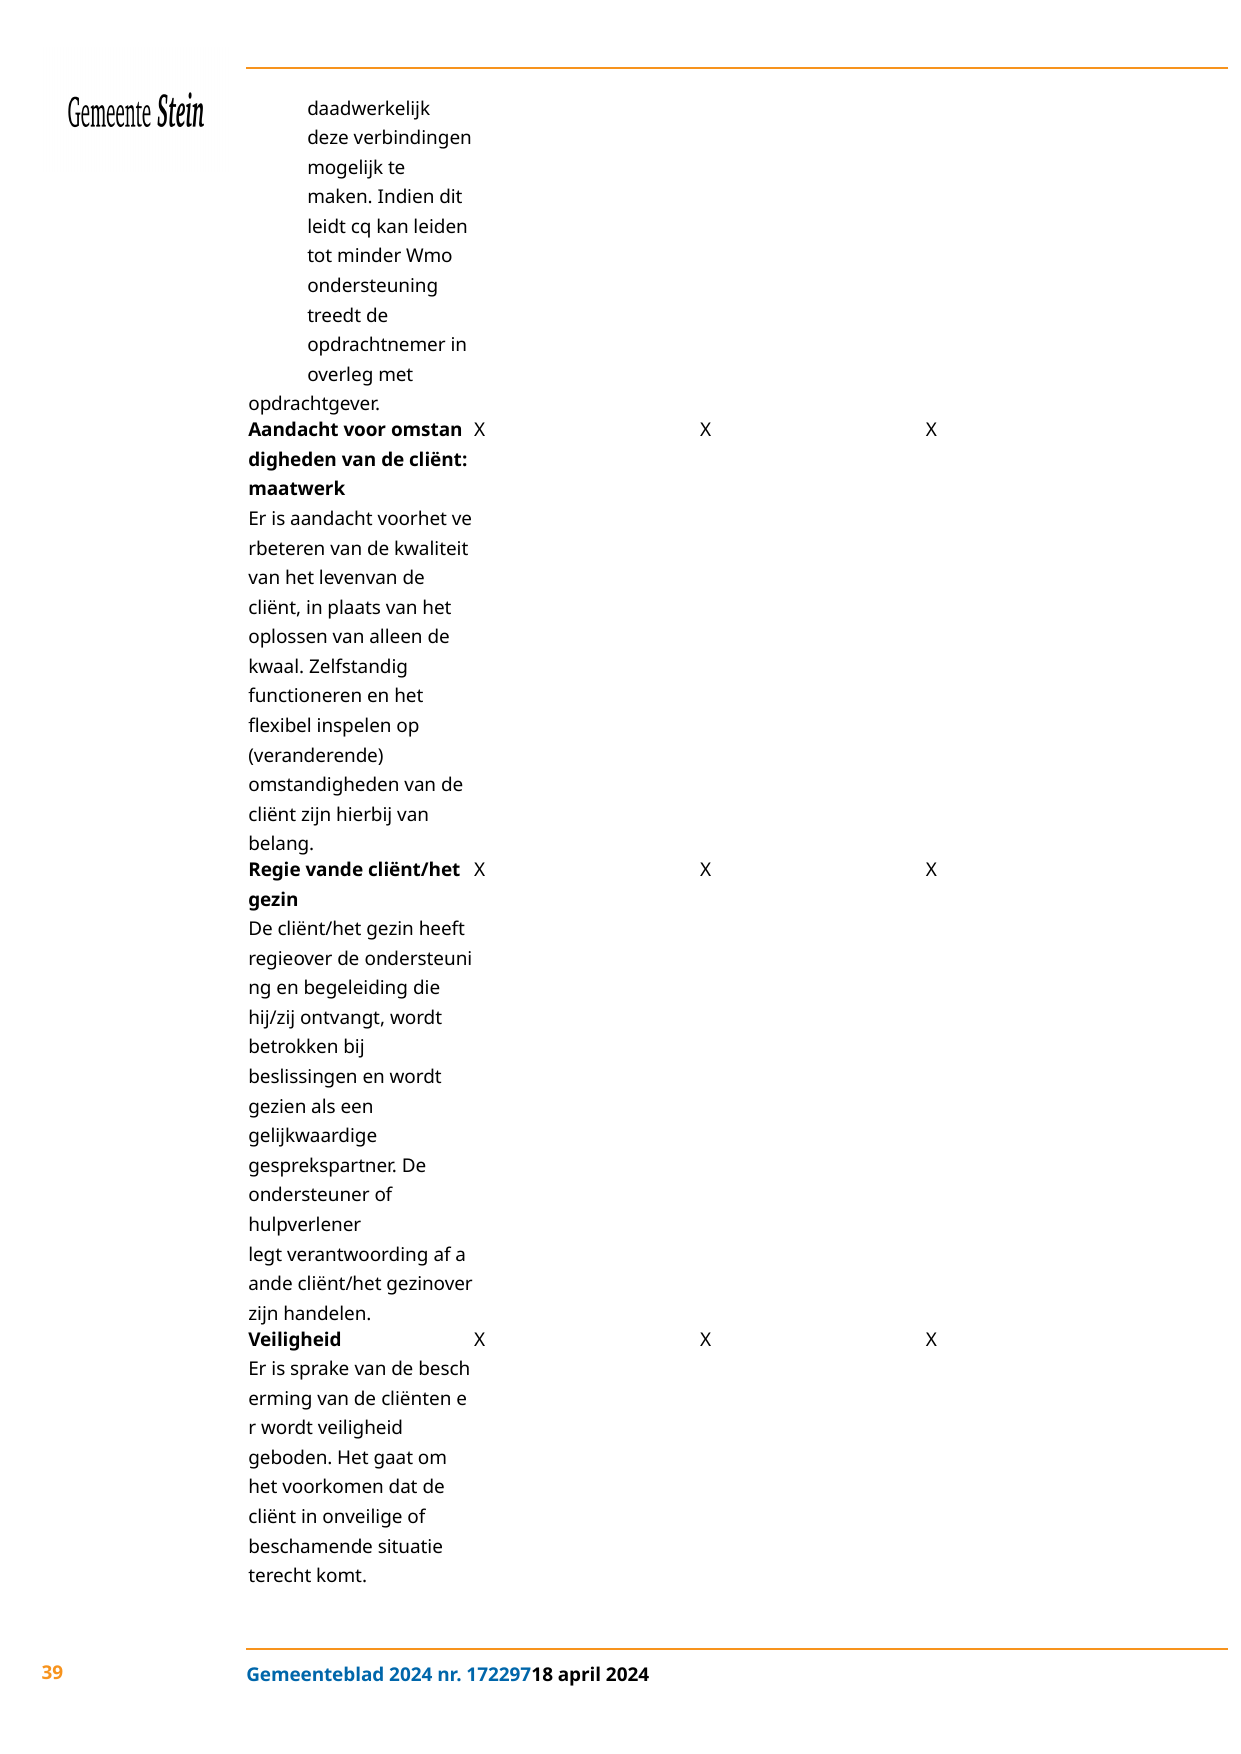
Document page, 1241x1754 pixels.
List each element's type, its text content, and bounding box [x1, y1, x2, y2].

table_cell [700, 95, 926, 416]
table_cell X [700, 1326, 926, 1588]
table_cell X [474, 1326, 700, 1588]
table_cell Regie vande cliënt/het gezin De cliënt/het gezin heeft regieover de ondersteuning en begeleiding die hij/zij ontvangt, wordt betrokken bij beslissingen en wordt gezien als een gelijkwaardige gesprekspartner. De ondersteuner of hulpverlener legt verantwoording af aande cliënt/het gezinover zijn handelen. [248, 856, 474, 1326]
table_cell X [700, 856, 926, 1326]
table_cell daadwerkelijk deze verbindingen mogelijk te maken. Indien dit leidt cq kan leiden tot minder Wmo ondersteuning treedt de opdrachtnemer in overleg met opdrachtgever. [248, 95, 474, 416]
table_cell Veiligheid Er is sprake van de bescherming van de cliënten er wordt veiligheid geboden. Het gaat om het voorkomen dat de cliënt in onveilige of beschamende situatie terecht komt. [248, 1326, 474, 1588]
table_cell [474, 95, 700, 416]
table_cell X [700, 416, 926, 856]
table_cell [926, 95, 1152, 416]
table_cell Aandacht voor omstandigheden van de cliënt:maatwerk Er is aandacht voorhet verbeteren van de kwaliteit van het levenvan de cliënt, in plaats van het oplossen van alleen de kwaal. Zelfstandig functioneren en het flexibel inspelen op (veranderende) omstandigheden van de cliënt zijn hierbij van belang. [248, 416, 474, 856]
table_cell X [926, 856, 1152, 1326]
picture [41, 47, 231, 172]
table_cell X [474, 416, 700, 856]
table_cell X [474, 856, 700, 1326]
table_cell X [926, 1326, 1152, 1588]
table_cell X [926, 416, 1152, 856]
